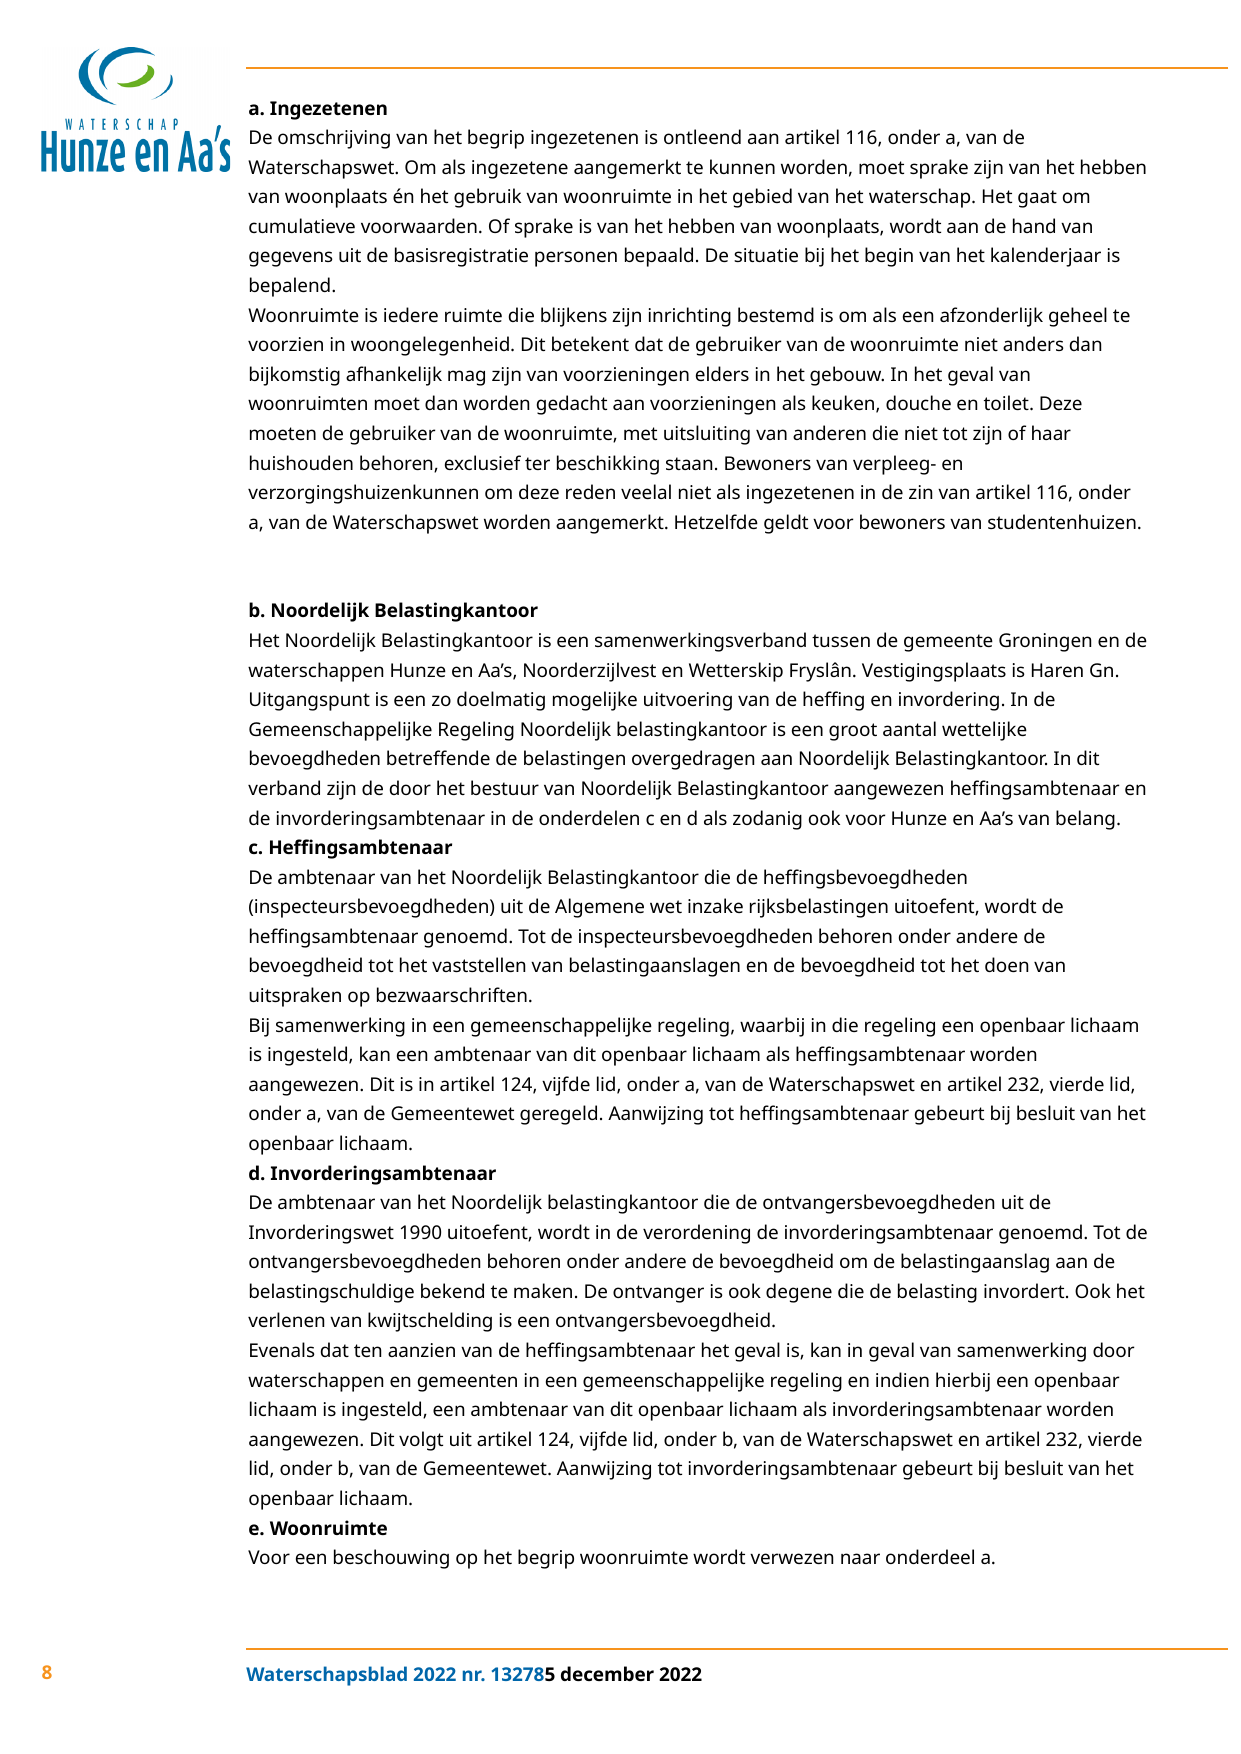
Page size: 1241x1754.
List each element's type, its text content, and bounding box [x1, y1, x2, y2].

text De ambtenaar van het Noordelijk Belastingkantoor die de heffingsbevoegdheden (inspecteursbevoegdheden) uit de Algemene wet inzake rijksbelastingen uitoefent, wordt de heffingsambtenaar genoemd. Tot de inspecteursbevoegdheden behoren onder andere de bevoegdheid tot het vaststellen van belastingaanslagen en de bevoegdheid tot het doen van uitspraken op bezwaarschriften. [248, 864, 1152, 1008]
text Woonruimte is iedere ruimte die blijkens zijn inrichting bestemd is om als een afzonderlijk geheel te voorzien in woongelegenheid. Dit betekent dat de gebruiker van de woonruimte niet anders dan bijkomstig afhankelijk mag zijn van voorzieningen elders in het gebouw. In het geval van woonruimten moet dan worden gedacht aan voorzieningen als keuken, douche en toilet. Deze moeten de gebruiker van de woonruimte, met uitsluiting van anderen die niet tot zijn of haar huishouden behoren, exclusief ter beschikking staan. Bewoners van verpleeg- en verzorgingshuizenkunnen om deze reden veelal niet als ingezetenen in de zin van artikel 116, onder a, van de Waterschapswet worden aangemerkt. Hetzelfde geldt voor bewoners van studentenhuizen. [248, 302, 1152, 535]
text d. Invorderingsambtenaar [248, 1160, 1152, 1186]
text Voor een beschouwing op het begrip woonruimte wordt verwezen naar onderdeel a. [248, 1544, 1152, 1570]
text Bij samenwerking in een gemeenschappelijke regeling, waarbij in die regeling een openbaar lichaam is ingesteld, kan een ambtenaar van dit openbaar lichaam als heffingsambtenaar worden aangewezen. Dit is in artikel 124, vijfde lid, onder a, van de Waterschapswet en artikel 232, vierde lid, onder a, van de Gemeentewet geregeld. Aanwijzing tot heffingsambtenaar gebeurt bij besluit van het openbaar lichaam. [248, 1012, 1152, 1156]
text e. Woonruimte [248, 1515, 1152, 1541]
picture [41, 47, 231, 172]
text c. Heffingsambtenaar [248, 834, 1152, 860]
text De omschrijving van het begrip ingezetenen is ontleend aan artikel 116, onder a, van de Waterschapswet. Om als ingezetene aangemerkt te kunnen worden, moet sprake zijn van het hebben van woonplaats én het gebruik van woonruimte in het gebied van het waterschap. Het gaat om cumulatieve voorwaarden. Of sprake is van het hebben van woonplaats, wordt aan de hand van gegevens uit de basisregistratie personen bepaald. De situatie bij het begin van het kalenderjaar is bepalend. [248, 124, 1152, 298]
text a. Ingezetenen [248, 95, 1152, 121]
text Evenals dat ten aanzien van de heffingsambtenaar het geval is, kan in geval van samenwerking door waterschappen en gemeenten in een gemeenschappelijke regeling en indien hierbij een openbaar lichaam is ingesteld, een ambtenaar van dit openbaar lichaam als invorderingsambtenaar worden aangewezen. Dit volgt uit artikel 124, vijfde lid, onder b, van de Waterschapswet en artikel 232, vierde lid, onder b, van de Gemeentewet. Aanwijzing tot invorderingsambtenaar gebeurt bij besluit van het openbaar lichaam. [248, 1337, 1152, 1511]
picture [226, 145, 231, 156]
text b. Noordelijk Belastingkantoor [248, 598, 1152, 623]
text Het Noordelijk Belastingkantoor is een samenwerkingsverband tussen de gemeente Groningen en de waterschappen Hunze en Aa’s, Noorderzijlvest en Wetterskip Fryslân. Vestigingsplaats is Haren Gn. Uitgangspunt is een zo doelmatig mogelijke uitvoering van de heffing en invordering. In de Gemeenschappelijke Regeling Noordelijk belastingkantoor is een groot aantal wettelijke bevoegdheden betreffende de belastingen overgedragen aan Noordelijk Belastingkantoor. In dit verband zijn de door het bestuur van Noordelijk Belastingkantoor aangewezen heffingsambtenaar en de invorderingsambtenaar in de onderdelen c en d als zodanig ook voor Hunze en Aa’s van belang. [248, 627, 1152, 831]
picture [183, 163, 191, 172]
text De ambtenaar van het Noordelijk belastingkantoor die de ontvangersbevoegdheden uit de Invorderingswet 1990 uitoefent, wordt in de verordening de invorderingsambtenaar genoemd. Tot de ontvangersbevoegdheden behoren onder andere de bevoegdheid om de belastingaanslag aan de belastingschuldige bekend te maken. De ontvanger is ook degene die de belasting invordert. Ook het verlenen van kwijtschelding is een ontvangersbevoegdheid. [248, 1189, 1152, 1333]
picture [47, 154, 51, 172]
